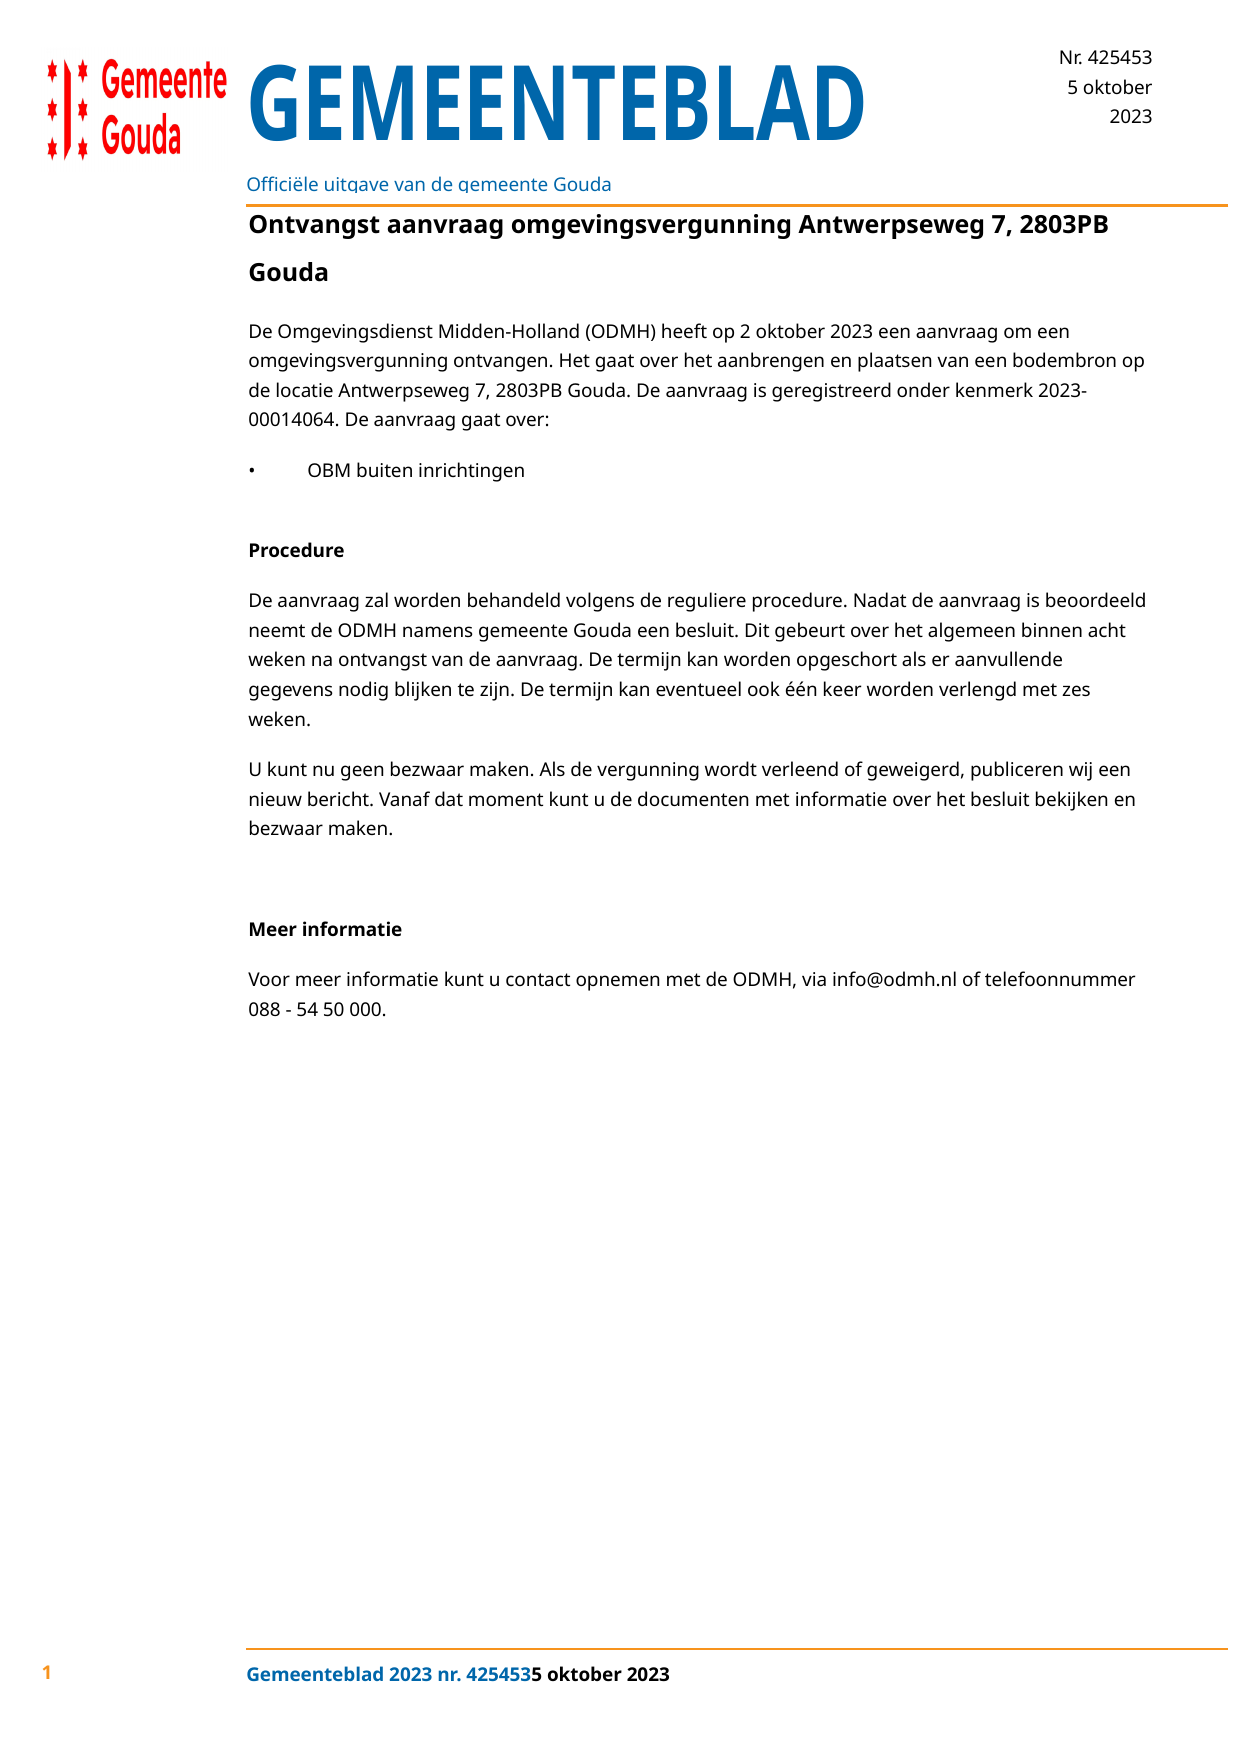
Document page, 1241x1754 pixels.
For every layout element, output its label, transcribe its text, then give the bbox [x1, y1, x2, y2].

text Meer informatie [248, 916, 1152, 942]
text U kunt nu geen bezwaar maken. Als de vergunning wordt verleend of geweigerd, publiceren wij een nieuw bericht. Vanaf dat moment kunt u de documenten met informatie over het besluit bekijken en bezwaar maken. [248, 756, 1152, 841]
text Procedure [248, 537, 1152, 563]
text Voor meer informatie kunt u contact opnemen met de ODMH, via info@odmh.nl of telefoonnummer 088 - 54 50 000. [248, 967, 1152, 1022]
text De aanvraag zal worden behandeld volgens de reguliere procedure. Nadat de aanvraag is beoordeeld neemt de ODMH namens gemeente Gouda een besluit. Dit gebeurt over het algemeen binnen acht weken na ontvangst van de aanvraag. De termijn kan worden opgeschort als er aanvullende gegevens nodig blijken te zijn. De termijn kan eventueel ook één keer worden verlengd met zes weken. [248, 587, 1152, 732]
list OBM buiten inrichtingen [248, 457, 1152, 483]
picture [41, 47, 231, 172]
text Ontvangst aanvraag omgevingsvergunning Antwerpseweg 7, 2803PB Gouda [248, 207, 1152, 288]
text De Omgevingsdienst Midden-Holland (ODMH) heeft op 2 oktober 2023 een aanvraag om een omgevingsvergunning ontvangen. Het gaat over het aanbrengen en plaatsen van een bodembron op de locatie Antwerpseweg 7, 2803PB Gouda. De aanvraag is geregistreerd onder kenmerk 2023-00014064. De aanvraag gaat over: [248, 318, 1152, 432]
